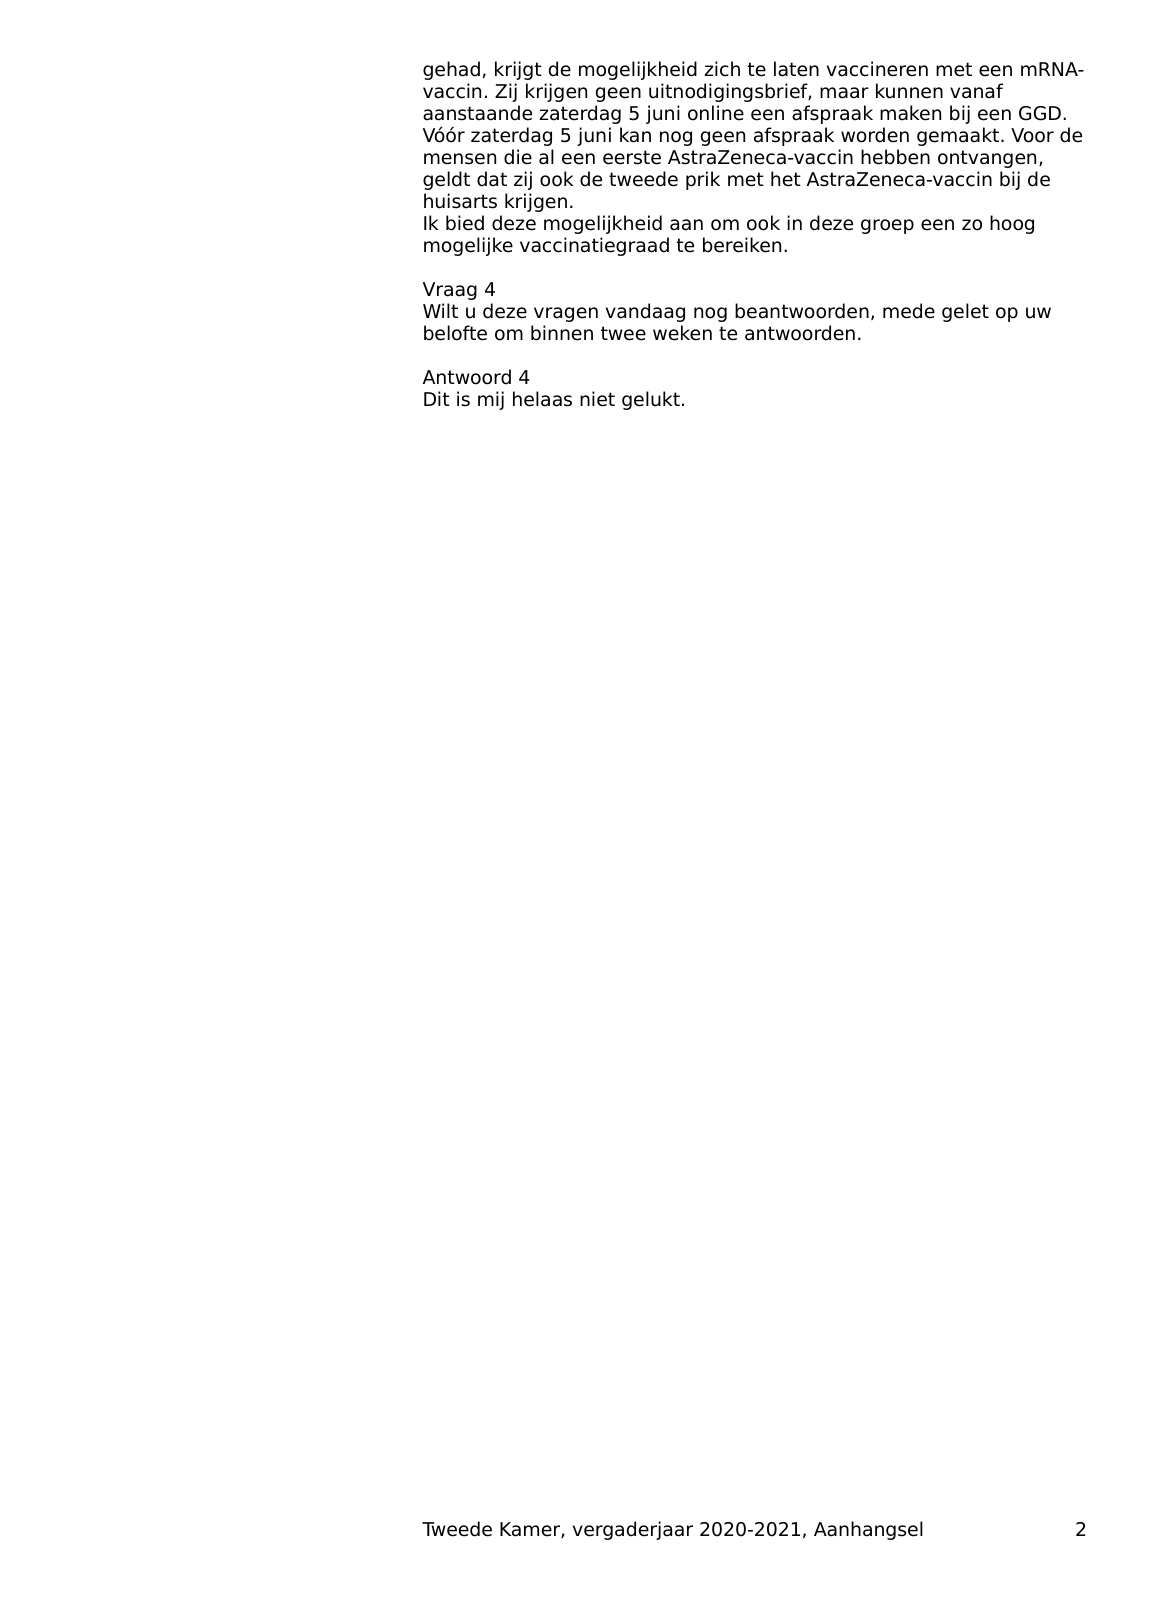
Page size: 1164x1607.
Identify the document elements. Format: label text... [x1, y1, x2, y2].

text Vraag 4 [422, 279, 1087, 301]
text Dit is mij helaas niet gelukt. [422, 389, 1087, 411]
text Wilt u deze vragen vandaag nog beantwoorden, mede gelet op uw belofte om binnen twee weken te antwoorden. [422, 301, 1087, 345]
text gehad, krijgt de mogelijkheid zich te laten vaccineren met een mRNA-vaccin. Zij krijgen geen uitnodigingsbrief, maar kunnen vanaf aanstaande zaterdag 5 juni online een afspraak maken bij een GGD. Vóór zaterdag 5 juni kan nog geen afspraak worden gemaakt. Voor de mensen die al een eerste AstraZeneca-vaccin hebben ontvangen, geldt dat zij ook de tweede prik met het AstraZeneca-vaccin bij de huisarts krijgen. [422, 59, 1087, 213]
text Antwoord 4 [422, 367, 1087, 389]
text Ik bied deze mogelijkheid aan om ook in deze groep een zo hoog mogelijke vaccinatiegraad te bereiken. [422, 213, 1087, 257]
